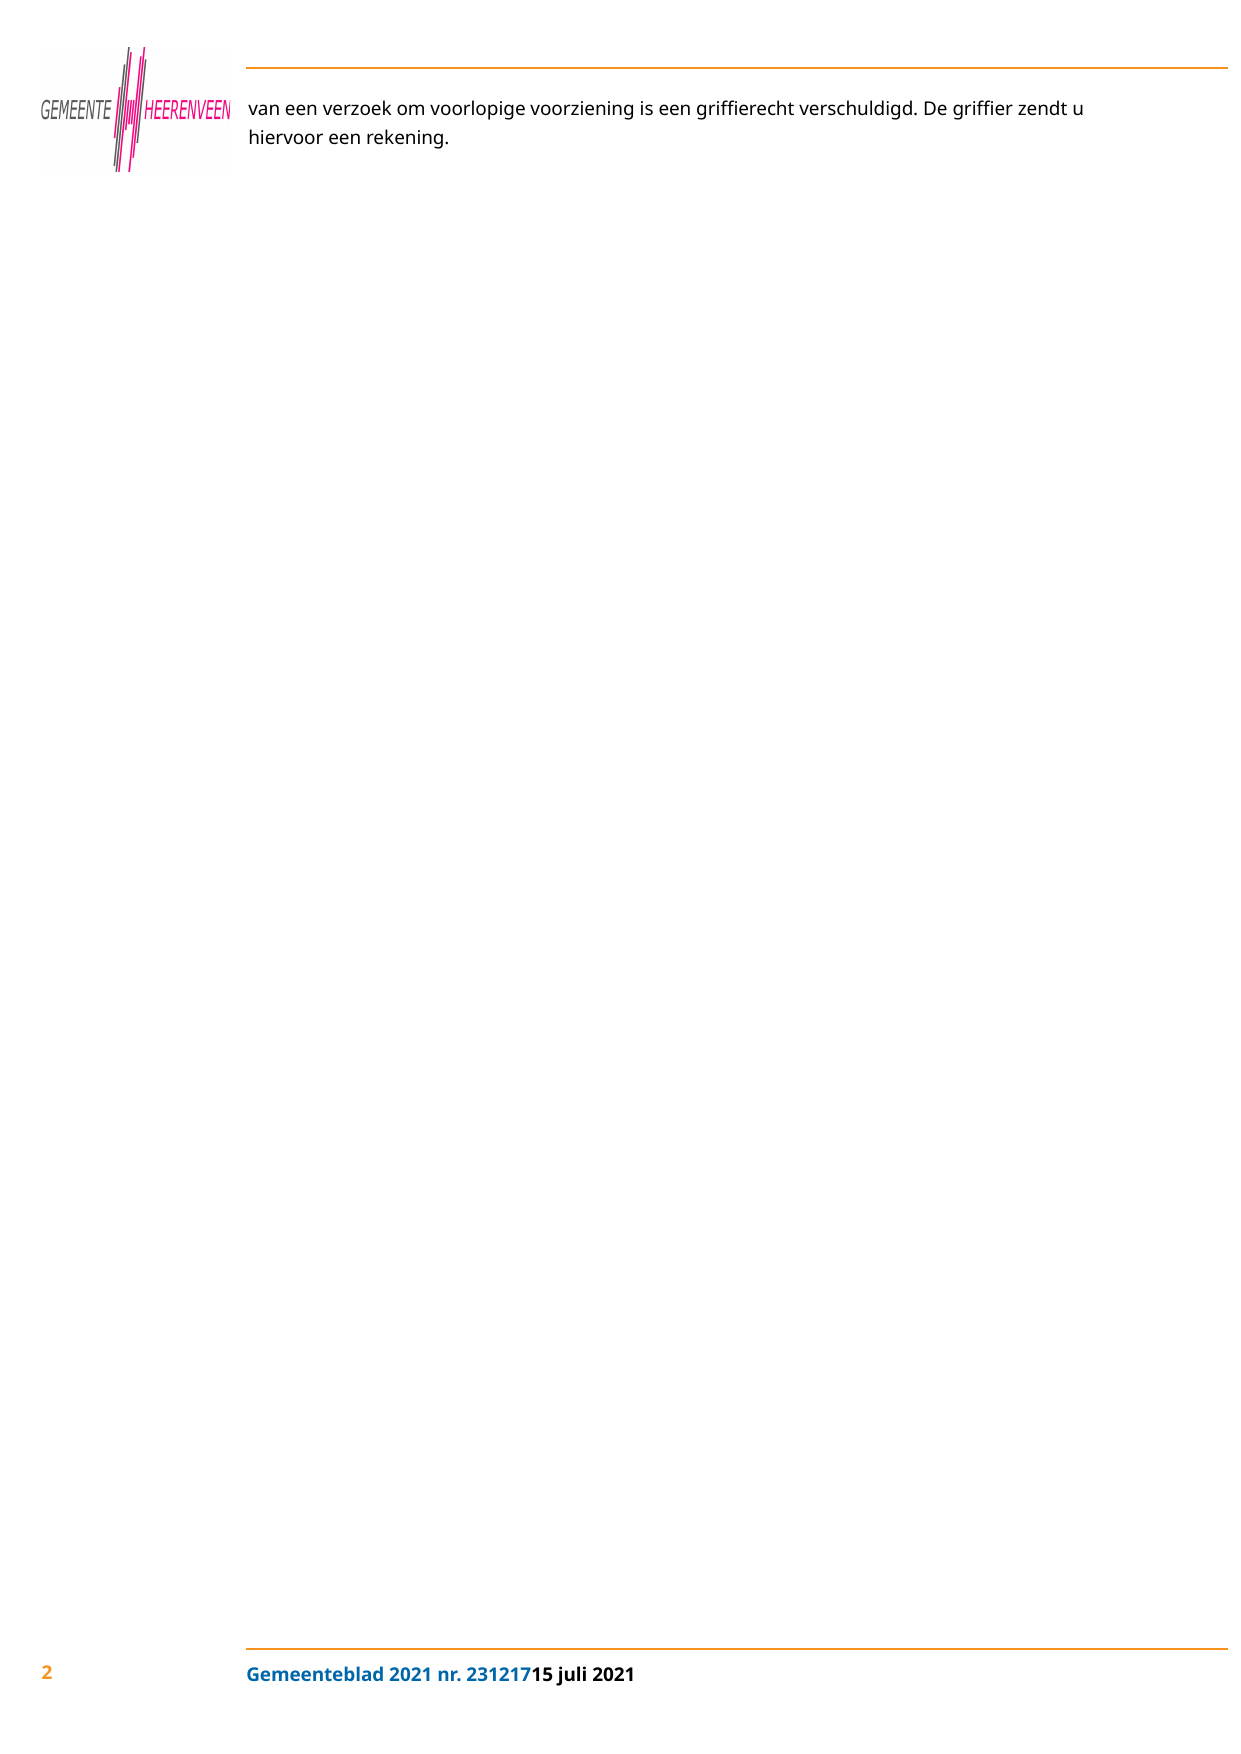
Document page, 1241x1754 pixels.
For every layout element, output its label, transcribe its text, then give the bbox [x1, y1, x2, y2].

text van een verzoek om voorlopige voorziening is een griffierecht verschuldigd. De griffier zendt u hiervoor een rekening. [248, 95, 1152, 150]
picture [41, 47, 231, 172]
